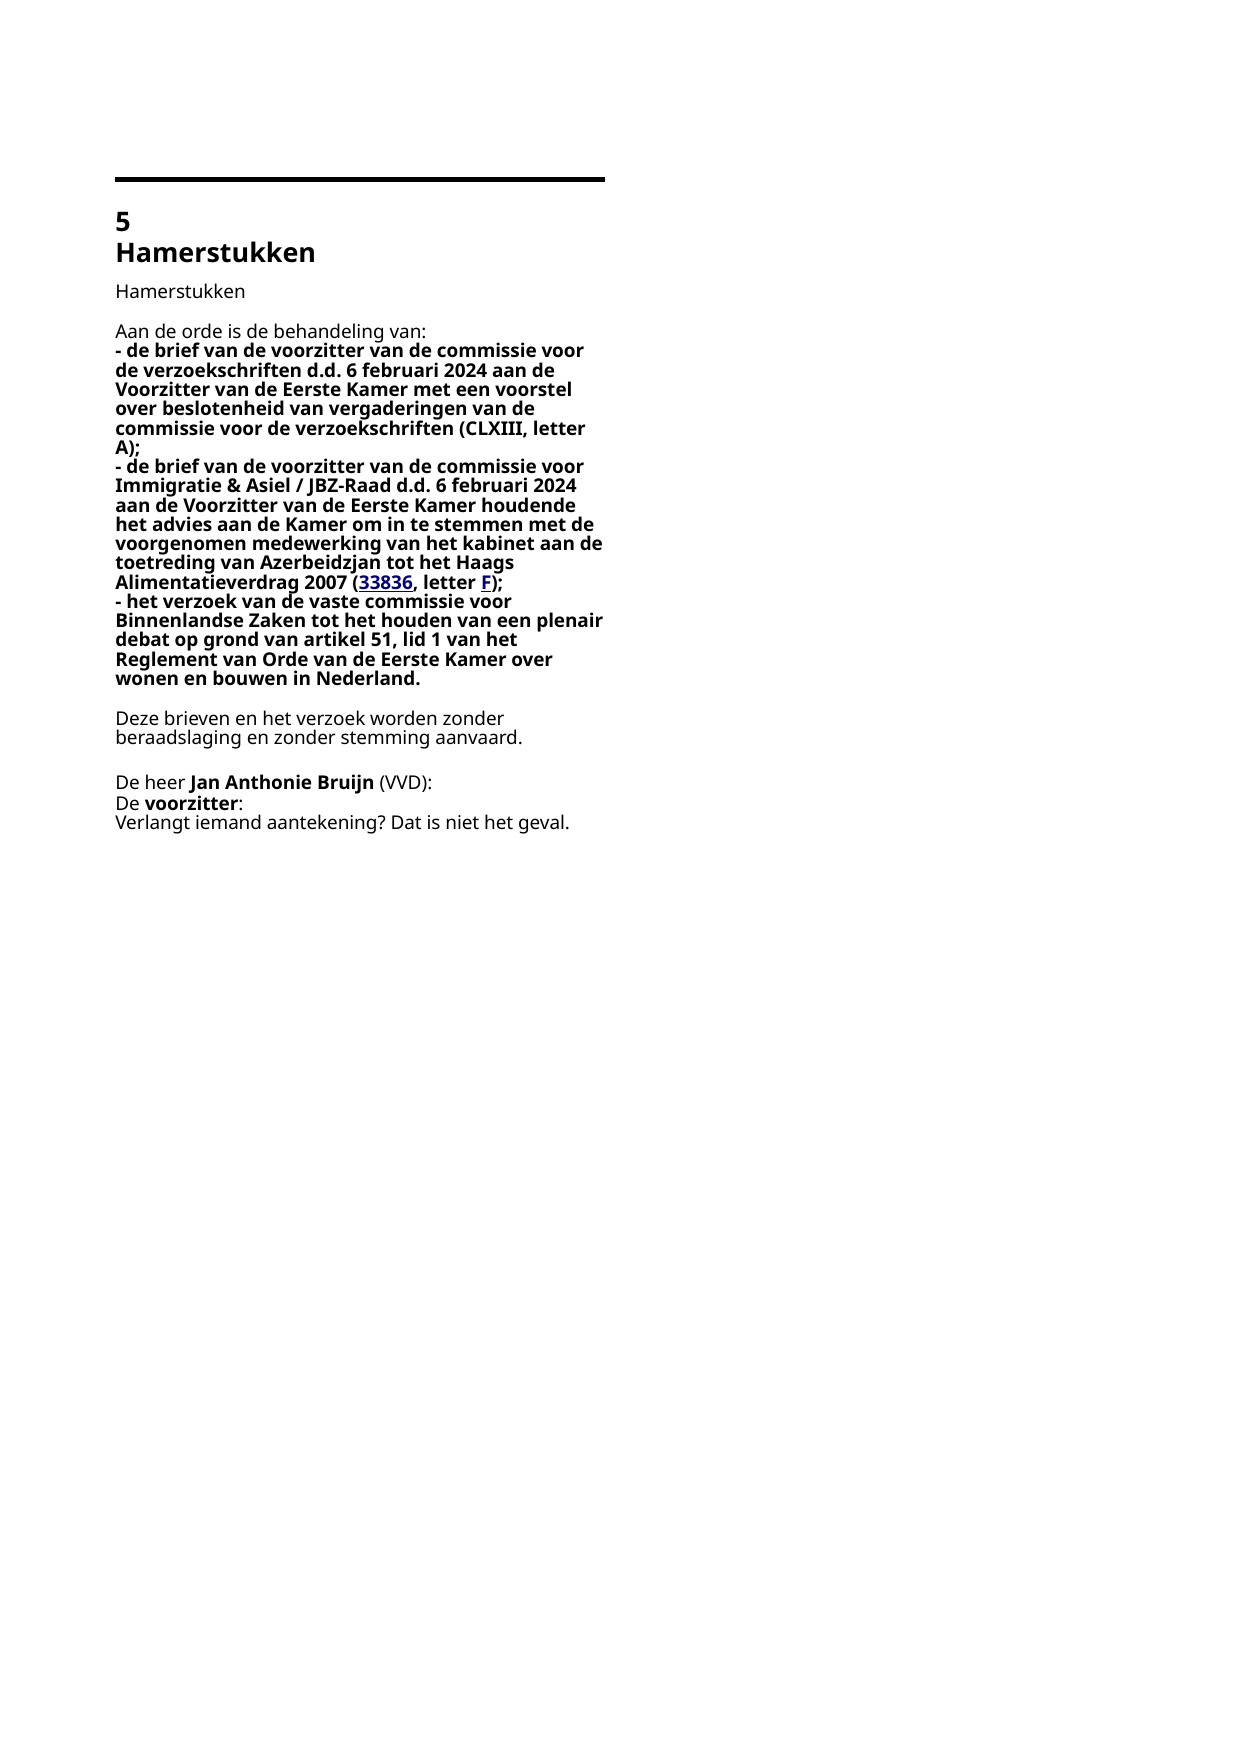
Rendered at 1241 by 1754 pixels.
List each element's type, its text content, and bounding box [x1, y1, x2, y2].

text - het verzoek van de vaste commissie voor Binnenlandse Zaken tot het houden van een plenair debat op grond van artikel 51, lid 1 van het Reglement van Orde van de Eerste Kamer over wonen en bouwen in Nederland. [115, 593, 605, 689]
text Verlangt iemand aantekening? Dat is niet het geval. [115, 814, 605, 833]
text Hamerstukken [115, 239, 605, 283]
text De heer Jan Anthonie Bruijn (VVD): [115, 769, 605, 795]
text 5 [115, 203, 605, 239]
text De voorzitter: [115, 795, 605, 814]
text Hamerstukken [115, 283, 605, 302]
text Aan de orde is de behandeling van: [115, 323, 605, 342]
text - de brief van de voorzitter van de commissie voor Immigratie & Asiel / JBZ-Raad d.d. 6 februari 2024 aan de Voorzitter van de Eerste Kamer houdende het advies aan de Kamer om in te stemmen met de voorgenomen medewerking van het kabinet aan de toetreding van Azerbeidzjan tot het Haags Alimentatieverdrag 2007 (33836, letter F); [115, 458, 605, 593]
text - de brief van de voorzitter van de commissie voor de verzoekschriften d.d. 6 februari 2024 aan de Voorzitter van de Eerste Kamer met een voorstel over beslotenheid van vergaderingen van de commissie voor de verzoekschriften (CLXIII, letter A); [115, 342, 605, 458]
text Deze brieven en het verzoek worden zonder beraadslaging en zonder stemming aanvaard. [115, 710, 605, 748]
